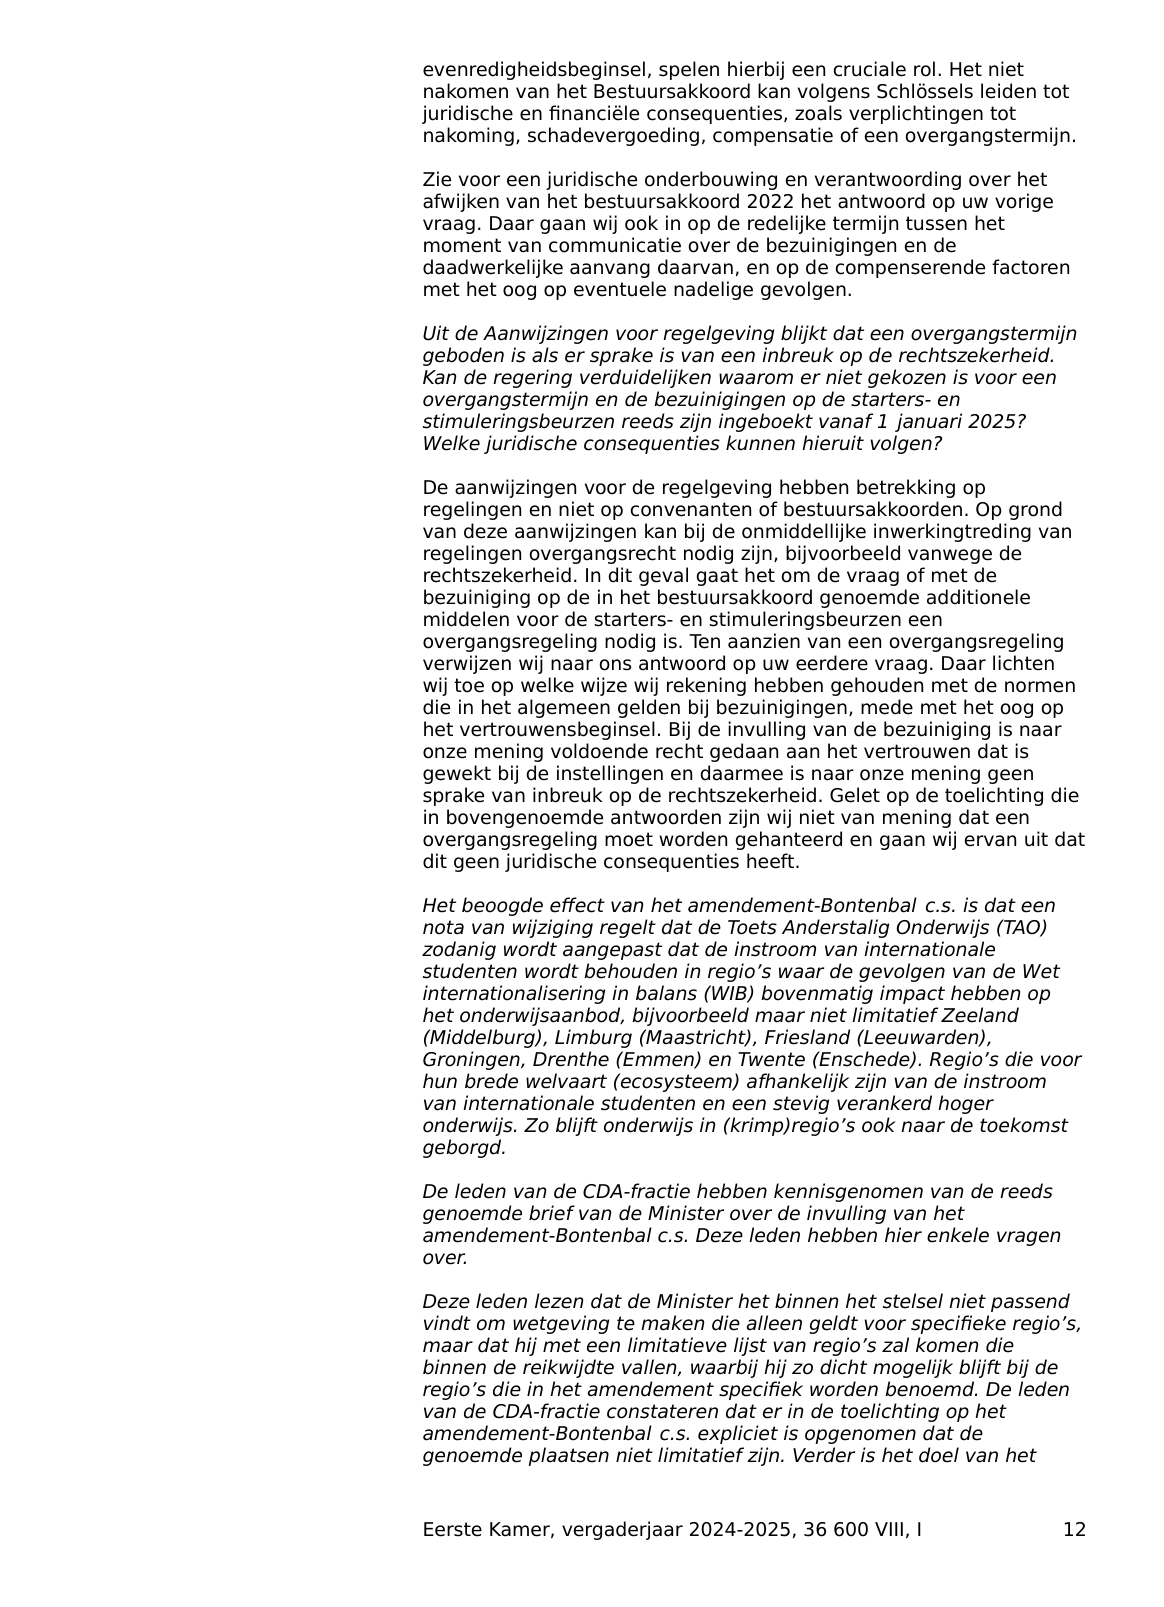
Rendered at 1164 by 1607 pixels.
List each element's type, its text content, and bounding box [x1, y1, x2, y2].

text Zie voor een juridische onderbouwing en verantwoording over het afwijken van het bestuursakkoord 2022 het antwoord op uw vorige vraag. Daar gaan wij ook in op de redelijke termijn tussen het moment van communicatie over de bezuinigingen en de daadwerkelijke aanvang daarvan, en op de compenserende factoren met het oog op eventuele nadelige gevolgen. [422, 169, 1087, 301]
text Deze leden lezen dat de Minister het binnen het stelsel niet passend vindt om wetgeving te maken die alleen geldt voor specifieke regio’s, maar dat hij met een limitatieve lijst van regio’s zal komen die binnen de reikwijdte vallen, waarbij hij zo dicht mogelijk blijft bij de regio’s die in het amendement specifiek worden benoemd. De leden van de CDA-fractie constateren dat er in de toelichting op het amendement-Bontenbal c.s. expliciet is opgenomen dat de genoemde plaatsen niet limitatief zijn. Verder is het doel van het [422, 1291, 1087, 1467]
text evenredigheidsbeginsel, spelen hierbij een cruciale rol. Het niet nakomen van het Bestuursakkoord kan volgens Schlössels leiden tot juridische en financiële consequenties, zoals verplichtingen tot nakoming, schadevergoeding, compensatie of een overgangstermijn. [422, 59, 1087, 147]
text Het beoogde effect van het amendement-Bontenbal c.s. is dat een nota van wijziging regelt dat de Toets Anderstalig Onderwijs (TAO) zodanig wordt aangepast dat de instroom van internationale studenten wordt behouden in regio’s waar de gevolgen van de Wet internationalisering in balans (WIB) bovenmatig impact hebben op het onderwijsaanbod, bijvoorbeeld maar niet limitatief Zeeland (Middelburg), Limburg (Maastricht), Friesland (Leeuwarden), Groningen, Drenthe (Emmen) en Twente (Enschede). Regio’s die voor hun brede welvaart (ecosysteem) afhankelijk zijn van de instroom van internationale studenten en een stevig verankerd hoger onderwijs. Zo blijft onderwijs in (krimp)regio’s ook naar de toekomst geborgd. [422, 895, 1087, 1159]
text Uit de Aanwijzingen voor regelgeving blijkt dat een overgangstermijn geboden is als er sprake is van een inbreuk op de rechtszekerheid. Kan de regering verduidelijken waarom er niet gekozen is voor een overgangstermijn en de bezuinigingen op de starters- en stimuleringsbeurzen reeds zijn ingeboekt vanaf 1 januari 2025? Welke juridische consequenties kunnen hieruit volgen? [422, 323, 1087, 455]
text De aanwijzingen voor de regelgeving hebben betrekking op regelingen en niet op convenanten of bestuursakkoorden. Op grond van deze aanwijzingen kan bij de onmiddellijke inwerkingtreding van regelingen overgangsrecht nodig zijn, bijvoorbeeld vanwege de rechtszekerheid. In dit geval gaat het om de vraag of met de bezuiniging op de in het bestuursakkoord genoemde additionele middelen voor de starters- en stimuleringsbeurzen een overgangsregeling nodig is. Ten aanzien van een overgangsregeling verwijzen wij naar ons antwoord op uw eerdere vraag. Daar lichten wij toe op welke wijze wij rekening hebben gehouden met de normen die in het algemeen gelden bij bezuinigingen, mede met het oog op het vertrouwensbeginsel. Bij de invulling van de bezuiniging is naar onze mening voldoende recht gedaan aan het vertrouwen dat is gewekt bij de instellingen en daarmee is naar onze mening geen sprake van inbreuk op de rechtszekerheid. Gelet op de toelichting die in bovengenoemde antwoorden zijn wij niet van mening dat een overgangsregeling moet worden gehanteerd en gaan wij ervan uit dat dit geen juridische consequenties heeft. [422, 477, 1087, 873]
text De leden van de CDA-fractie hebben kennisgenomen van de reeds genoemde brief van de Minister over de invulling van het amendement-Bontenbal c.s. Deze leden hebben hier enkele vragen over. [422, 1181, 1087, 1269]
